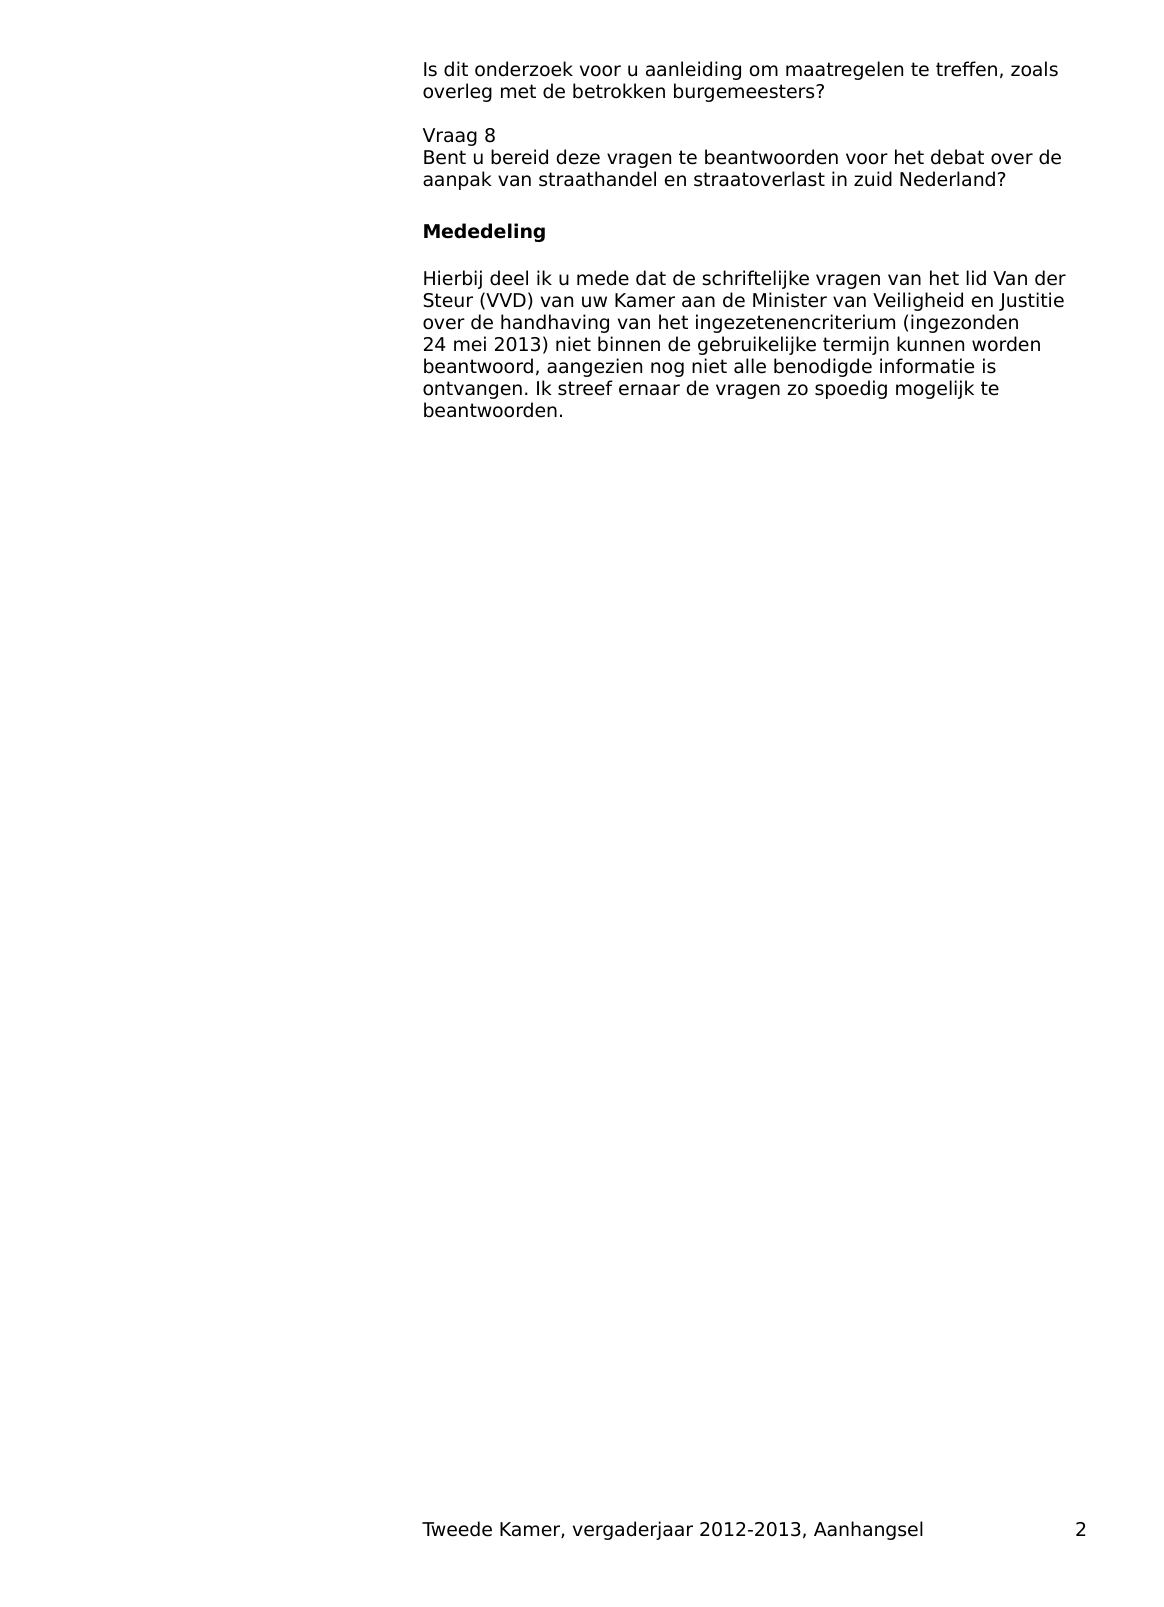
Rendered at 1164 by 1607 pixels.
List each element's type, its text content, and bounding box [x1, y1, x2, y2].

text Vraag 8 [422, 125, 1087, 147]
text Hierbij deel ik u mede dat de schriftelijke vragen van het lid Van der Steur (VVD) van uw Kamer aan de Minister van Veiligheid en Justitie over de handhaving van het ingezetenencriterium (ingezonden 24 mei 2013) niet binnen de gebruikelijke termijn kunnen worden beantwoord, aangezien nog niet alle benodigde informatie is ontvangen. Ik streef ernaar de vragen zo spoedig mogelijk te beantwoorden. [422, 268, 1087, 422]
text Is dit onderzoek voor u aanleiding om maatregelen te treffen, zoals overleg met de betrokken burgemeesters? [422, 59, 1087, 103]
subtitle Mededeling [422, 221, 1087, 243]
text Bent u bereid deze vragen te beantwoorden voor het debat over de aanpak van straathandel en straatoverlast in zuid Nederland? [422, 147, 1087, 191]
